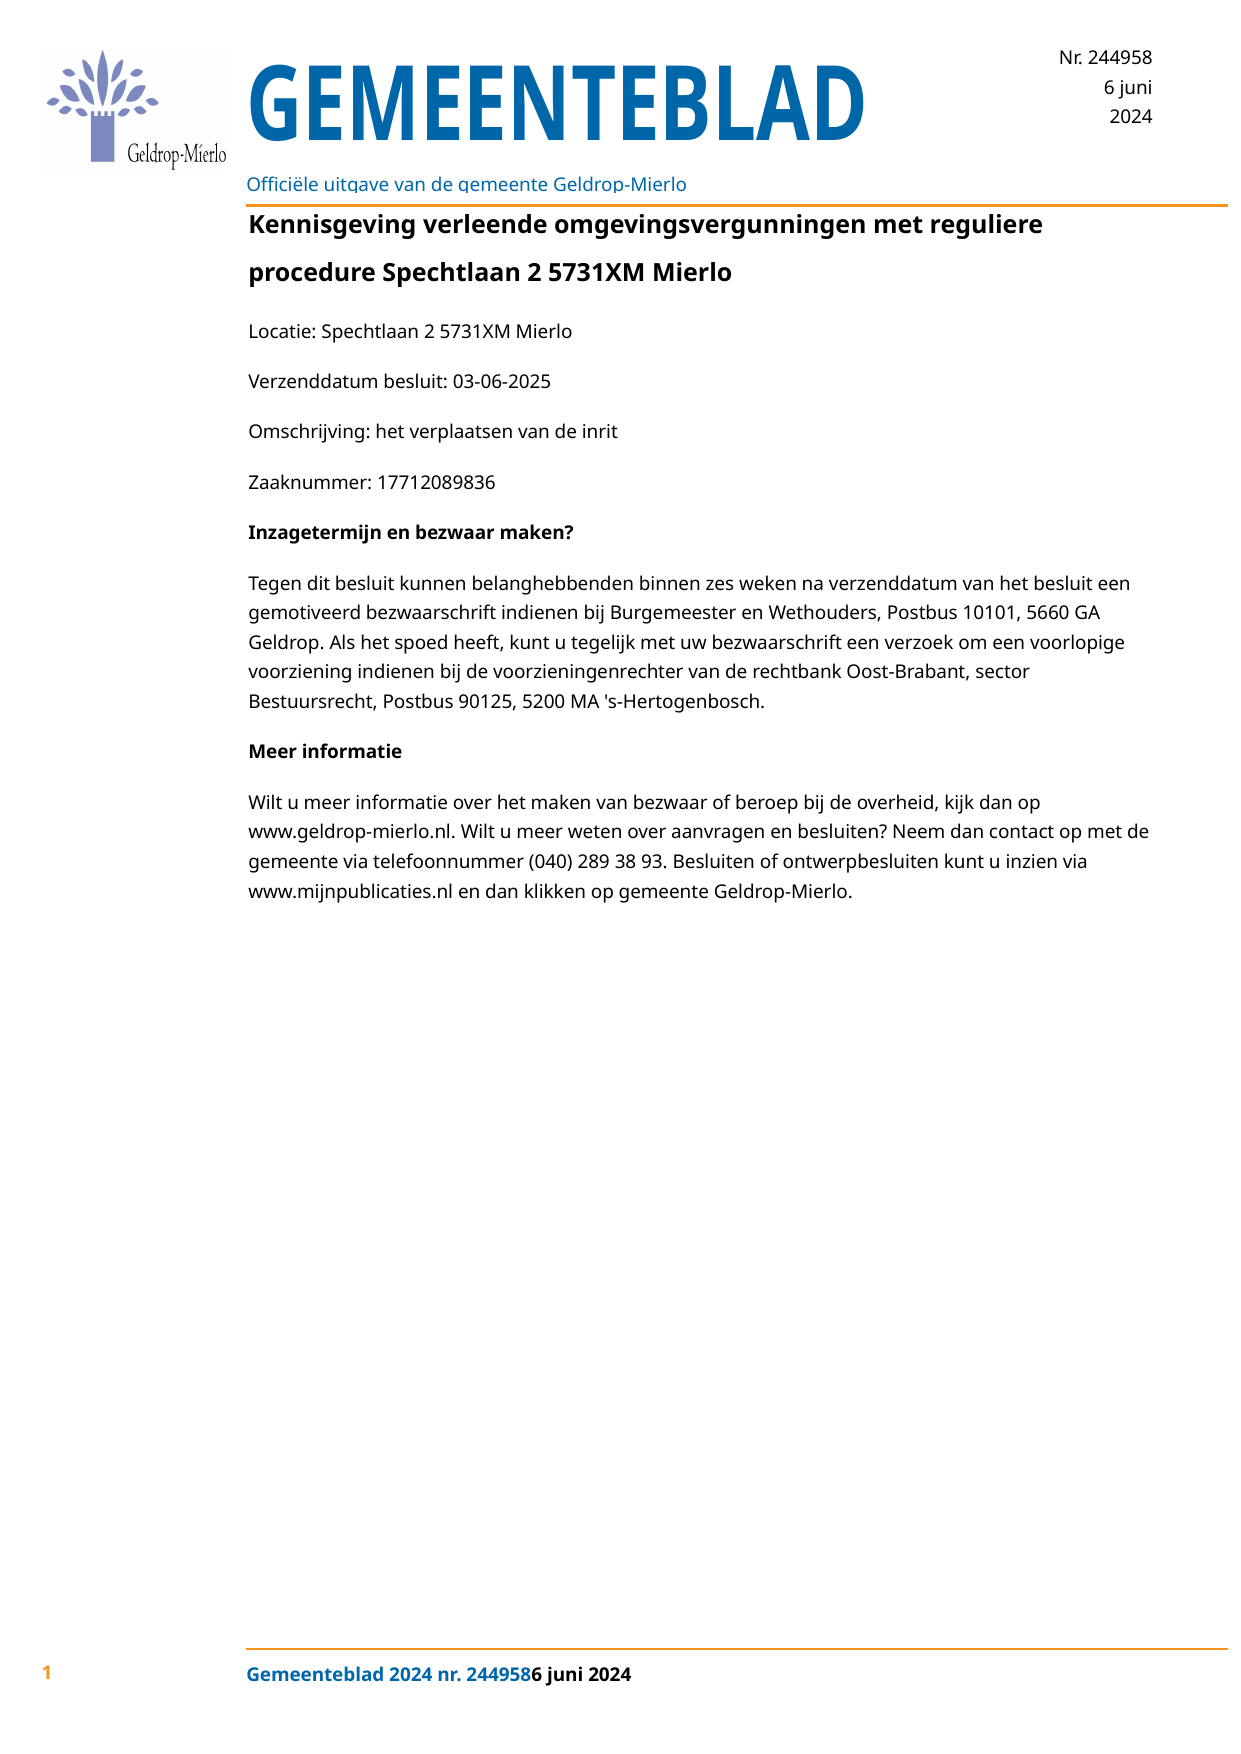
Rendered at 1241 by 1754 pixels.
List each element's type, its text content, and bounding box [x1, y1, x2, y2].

text Wilt u meer informatie over het maken van bezwaar of beroep bij de overheid, kijk dan op www.geldrop-mierlo.nl. Wilt u meer weten over aanvragen en besluiten? Neem dan contact op met de gemeente via telefoonnummer (040) 289 38 93. Besluiten of ontwerpbesluiten kunt u inzien via www.mijnpublicaties.nl en dan klikken op gemeente Geldrop-Mierlo. [248, 789, 1152, 904]
text Meer informatie [248, 739, 1152, 764]
text Zaaknummer: 17712089836 [248, 469, 1152, 495]
text Inzagetermijn en bezwaar maken? [248, 519, 1152, 545]
text Kennisgeving verleende omgevingsvergunningen met reguliere procedure Spechtlaan 2 5731XM Mierlo [248, 207, 1152, 288]
picture [41, 47, 231, 172]
text Verzenddatum besluit: 03-06-2025 [248, 368, 1152, 394]
text Omschrijving: het verplaatsen van de inrit [248, 419, 1152, 444]
text Locatie: Spechtlaan 2 5731XM Mierlo [248, 318, 1152, 344]
text Tegen dit besluit kunnen belanghebbenden binnen zes weken na verzenddatum van het besluit een gemotiveerd bezwaarschrift indienen bij Burgemeester en Wethouders, Postbus 10101, 5660 GA Geldrop. Als het spoed heeft, kunt u tegelijk met uw bezwaarschrift een verzoek om een voorlopige voorziening indienen bij de voorzieningenrechter van de rechtbank Oost-Brabant, sector Bestuursrecht, Postbus 90125, 5200 MA 's-Hertogenbosch. [248, 570, 1152, 714]
